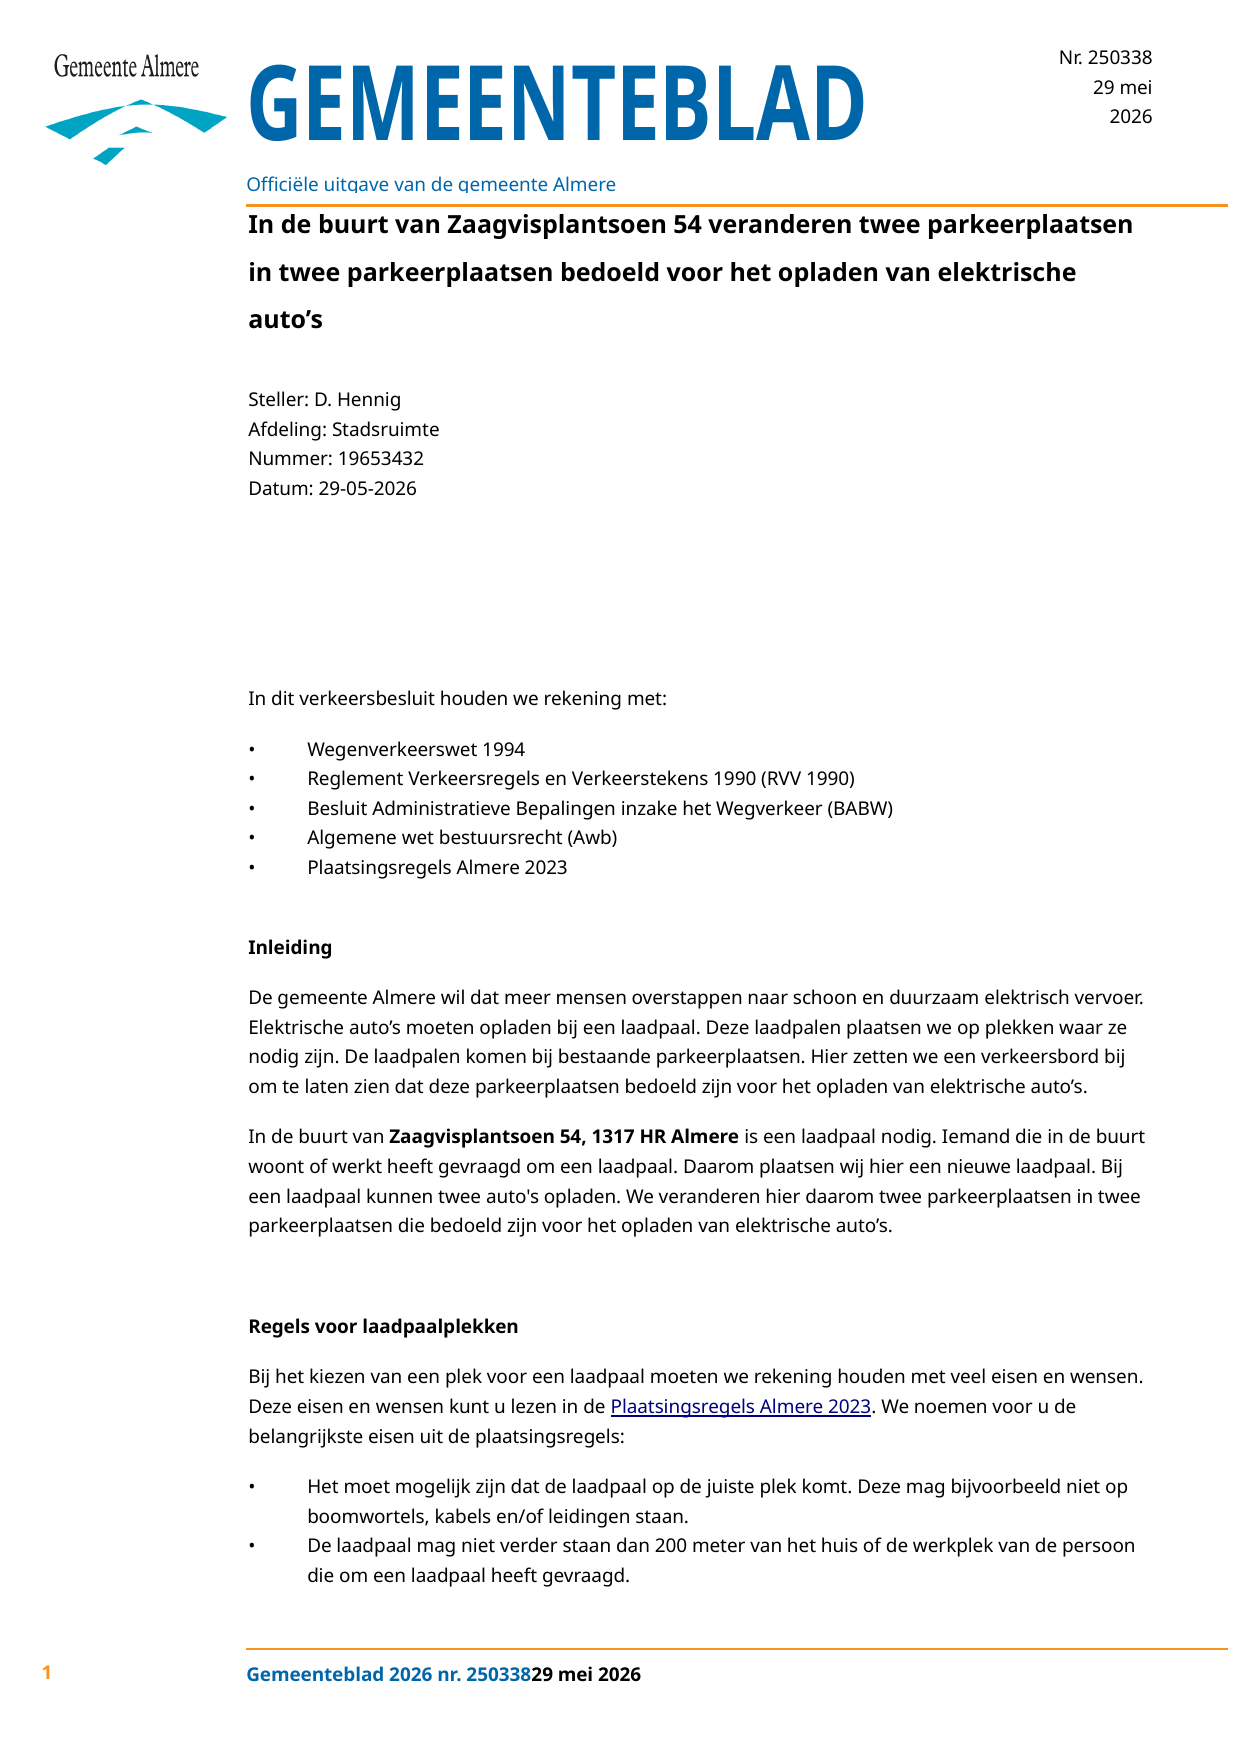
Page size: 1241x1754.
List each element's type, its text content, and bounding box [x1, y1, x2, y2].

list Reglement Verkeersregels en Verkeerstekens 1990 (RVV 1990) [248, 765, 1152, 791]
list Het moet mogelijk zijn dat de laadpaal op de juiste plek komt. Deze mag bijvoorbeeld niet op boomwortels, kabels en/of leidingen staan. [248, 1473, 1152, 1529]
text In dit verkeersbesluit houden we rekening met: [248, 685, 1152, 711]
text De gemeente Almere wil dat meer mensen overstappen naar schoon en duurzaam elektrisch vervoer. Elektrische auto’s moeten opladen bij een laadpaal. Deze laadpalen plaatsen we op plekken waar ze nodig zijn. De laadpalen komen bij bestaande parkeerplaatsen. Hier zetten we een verkeersbord bij om te laten zien dat deze parkeerplaatsen bedoeld zijn voor het opladen van elektrische auto’s. [248, 984, 1152, 1099]
list Algemene wet bestuursrecht (Awb) [248, 824, 1152, 850]
text Nummer: 19653432 [248, 445, 1152, 471]
text Bij het kiezen van een plek voor een laadpaal moeten we rekening houden met veel eisen en wensen. Deze eisen en wensen kunt u lezen in de Plaatsingsregels Almere 2023. We noemen voor u de belangrijkste eisen uit de plaatsingsregels: [248, 1364, 1152, 1449]
text Inleiding [248, 934, 1152, 960]
text In de buurt van Zaagvisplantsoen 54 veranderen twee parkeerplaatsen in twee parkeerplaatsen bedoeld voor het opladen van elektrische auto’s [248, 207, 1152, 336]
text In de buurt van Zaagvisplantsoen 54, 1317 HR Almere is een laadpaal nodig. Iemand die in de buurt woont of werkt heeft gevraagd om een laadpaal. Daarom plaatsen wij hier een nieuwe laadpaal. Bij een laadpaal kunnen twee auto's opladen. We veranderen hier daarom twee parkeerplaatsen in twee parkeerplaatsen die bedoeld zijn voor het opladen van elektrische auto’s. [248, 1124, 1152, 1238]
list Wegenverkeerswet 1994 [248, 736, 1152, 762]
list Besluit Administratieve Bepalingen inzake het Wegverkeer (BABW) [248, 795, 1152, 821]
text Steller: D. Hennig [248, 386, 1152, 412]
list Plaatsingsregels Almere 2023 [248, 854, 1152, 880]
text Datum: 29-05-2026 [248, 475, 1152, 501]
text Afdeling: Stadsruimte [248, 416, 1152, 442]
picture [41, 47, 231, 172]
text Regels voor laadpaalplekken [248, 1313, 1152, 1339]
list De laadpaal mag niet verder staan dan 200 meter van het huis of de werkplek van de persoon die om een laadpaal heeft gevraagd. [248, 1532, 1152, 1588]
